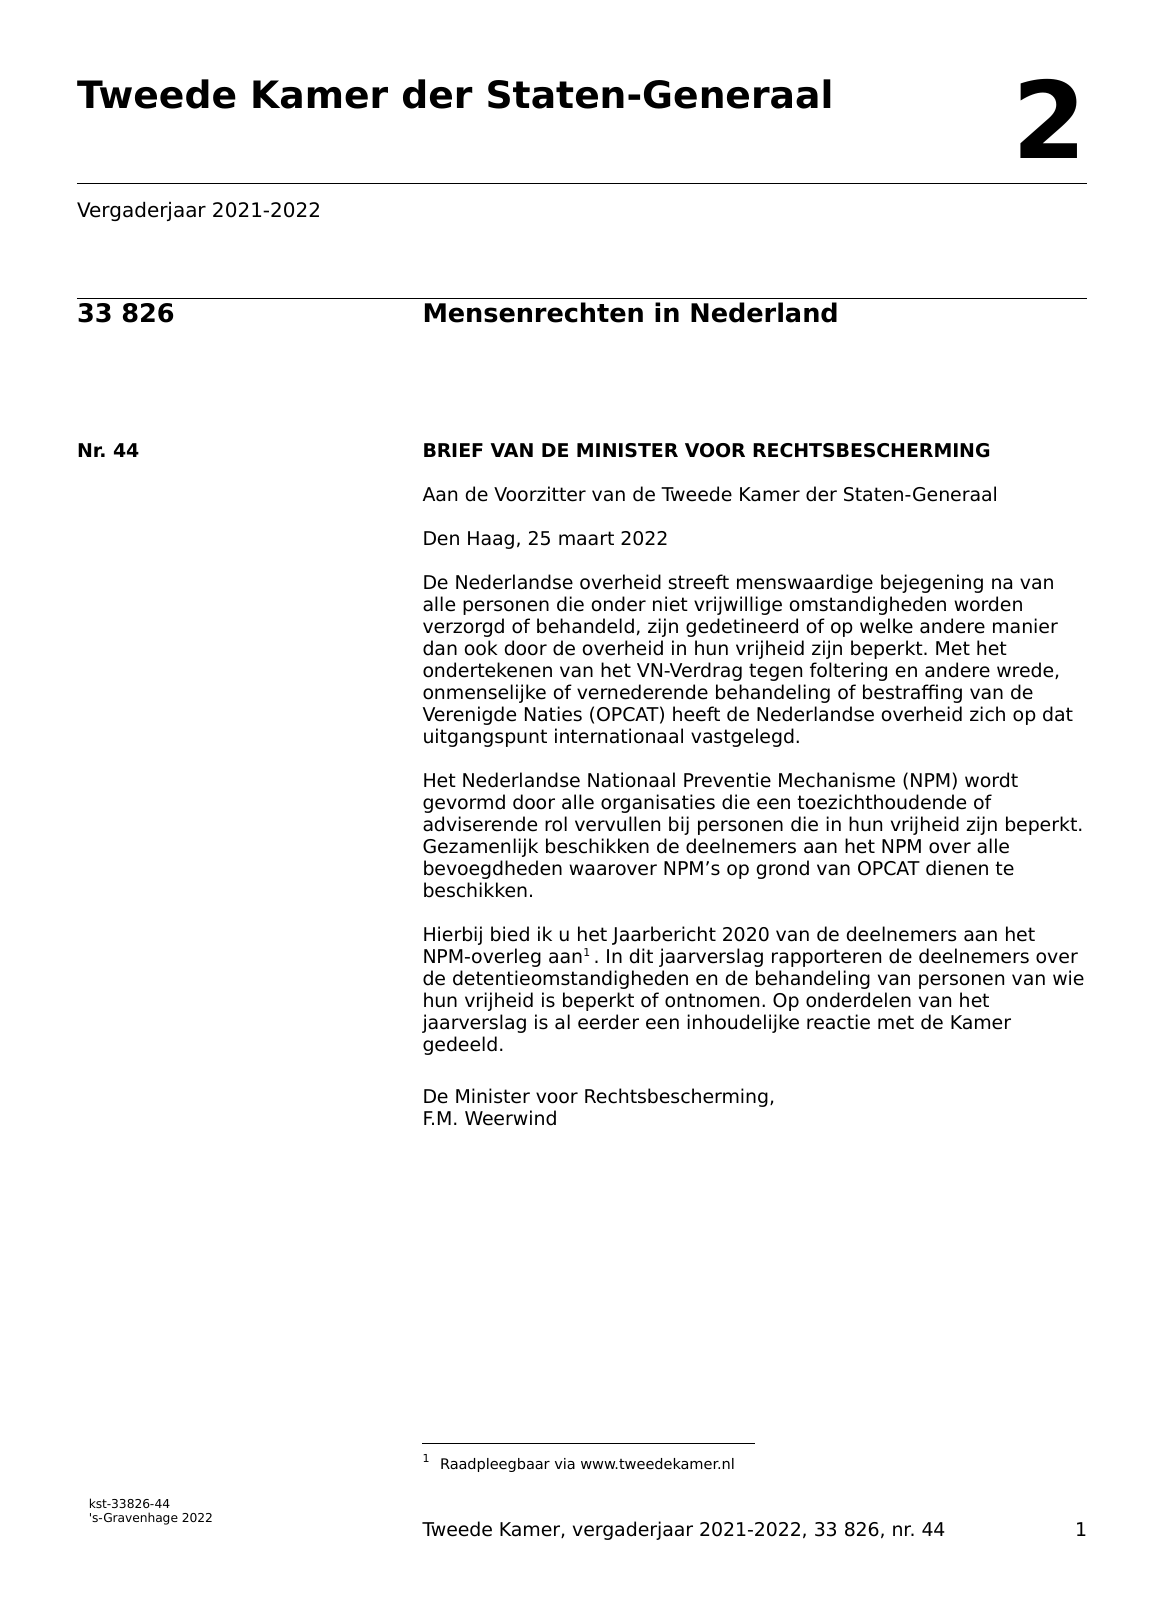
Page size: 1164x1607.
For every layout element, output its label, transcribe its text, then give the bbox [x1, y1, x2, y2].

table_header Tweede Kamer der Staten-Generaal [77, 59, 886, 183]
text De Nederlandse overheid streeft menswaardige bejegening na van alle personen die onder niet vrijwillige omstandigheden worden verzorgd of behandeld, zijn gedetineerd of op welke andere manier dan ook door de overheid in hun vrijheid zijn beperkt. Met het ondertekenen van het VN-Verdrag tegen foltering en andere wrede, onmenselijke of vernederende behandeling of bestraffing van de Verenigde Naties (OPCAT) heeft de Nederlandse overheid zich op dat uitgangspunt internationaal vastgelegd. [422, 572, 1087, 748]
table_header 2 [886, 59, 1087, 183]
text Aan de Voorzitter van de Tweede Kamer der Staten-Generaal [422, 484, 1087, 506]
text Hierbij bied ik u het Jaarbericht 2020 van de deelnemers aan het NPM-overleg aan. In dit jaarverslag rapporteren de deelnemers over de detentieomstandigheden en de behandeling van personen van wie hun vrijheid is beperkt of ontnomen. Op onderdelen van het jaarverslag is al eerder een inhoudelijke reactie met de Kamer gedeeld. [422, 924, 1087, 1056]
text 's-Gravenhage 2022 [88, 1511, 323, 1525]
text Het Nederlandse Nationaal Preventie Mechanisme (NPM) wordt gevormd door alle organisaties die een toezichthoudende of adviserende rol vervullen bij personen die in hun vrijheid zijn beperkt. Gezamenlijk beschikken de deelnemers aan het NPM over alle bevoegdheden waarover NPM’s op grond van OPCAT dienen te beschikken. [422, 770, 1087, 902]
table_cell Vergaderjaar 2021-2022 [77, 184, 1087, 298]
text Den Haag, 25 maart 2022 [422, 528, 1087, 550]
subtitle 33 826 Mensenrechten in Nederland [77, 299, 1087, 329]
text De Minister voor Rechtsbescherming, F.M. Weerwind [422, 1086, 1087, 1130]
subtitle Nr. 44 BRIEF VAN DE MINISTER VOOR RECHTSBESCHERMING [77, 440, 1087, 462]
text kst-33826-44 [88, 1497, 323, 1511]
text Raadpleegbaar via www.tweedekamer.nl [422, 1452, 1087, 1474]
